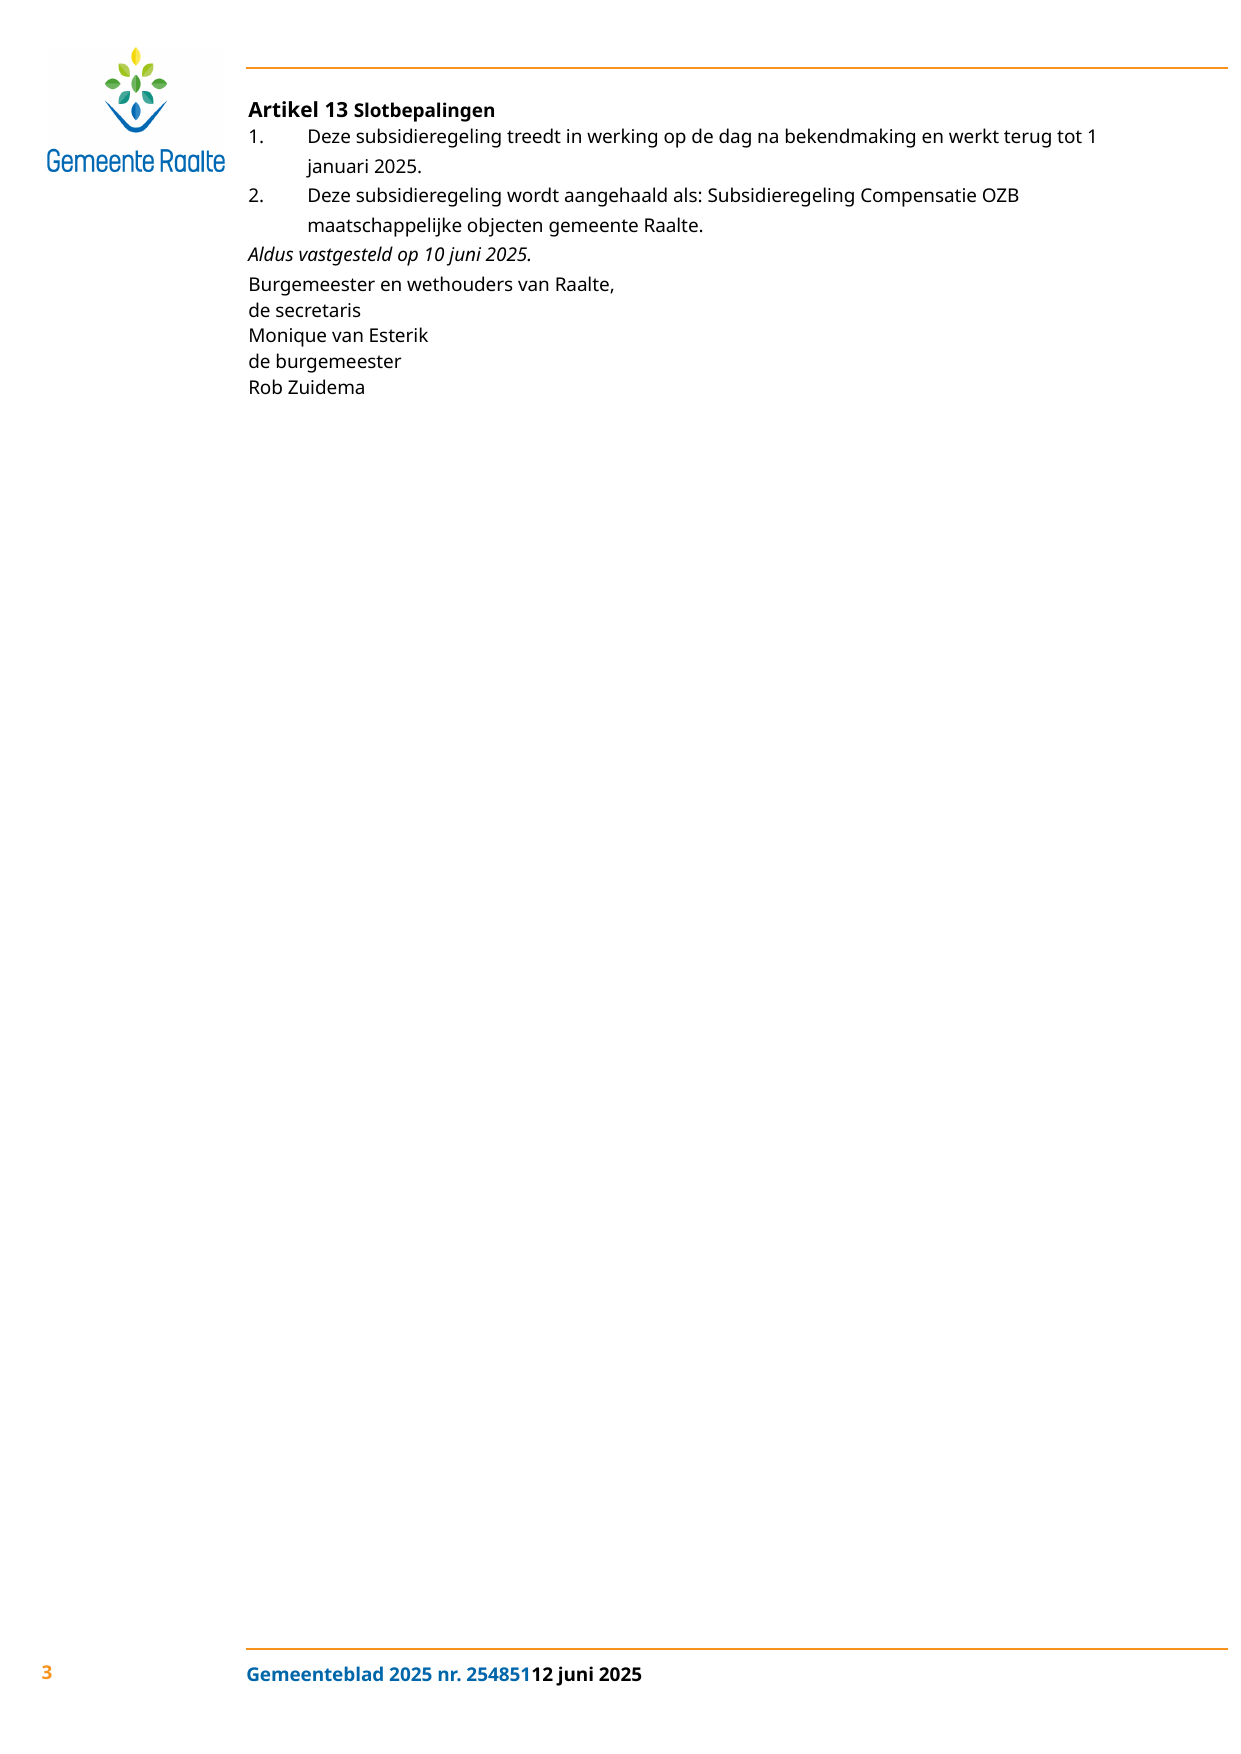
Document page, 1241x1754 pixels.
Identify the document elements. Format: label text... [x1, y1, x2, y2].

picture [41, 47, 231, 172]
text Artikel 13 Slotbepalingen [248, 95, 1152, 123]
text Burgemeester en wethouders van Raalte, [248, 271, 1152, 297]
list Deze subsidieregeling treedt in werking op de dag na bekendmaking en werkt terug tot 1 januari 2025. [248, 123, 1152, 178]
text Rob Zuidema [248, 374, 1152, 400]
list Deze subsidieregeling wordt aangehaald als: Subsidieregeling Compensatie OZB maatschappelijke objecten gemeente Raalte. [248, 182, 1152, 238]
text Monique van Esterik [248, 323, 1152, 348]
text Aldus vastgesteld op 10 juni 2025. [248, 242, 1152, 267]
text de burgemeester [248, 348, 1152, 374]
text de secretaris [248, 297, 1152, 323]
